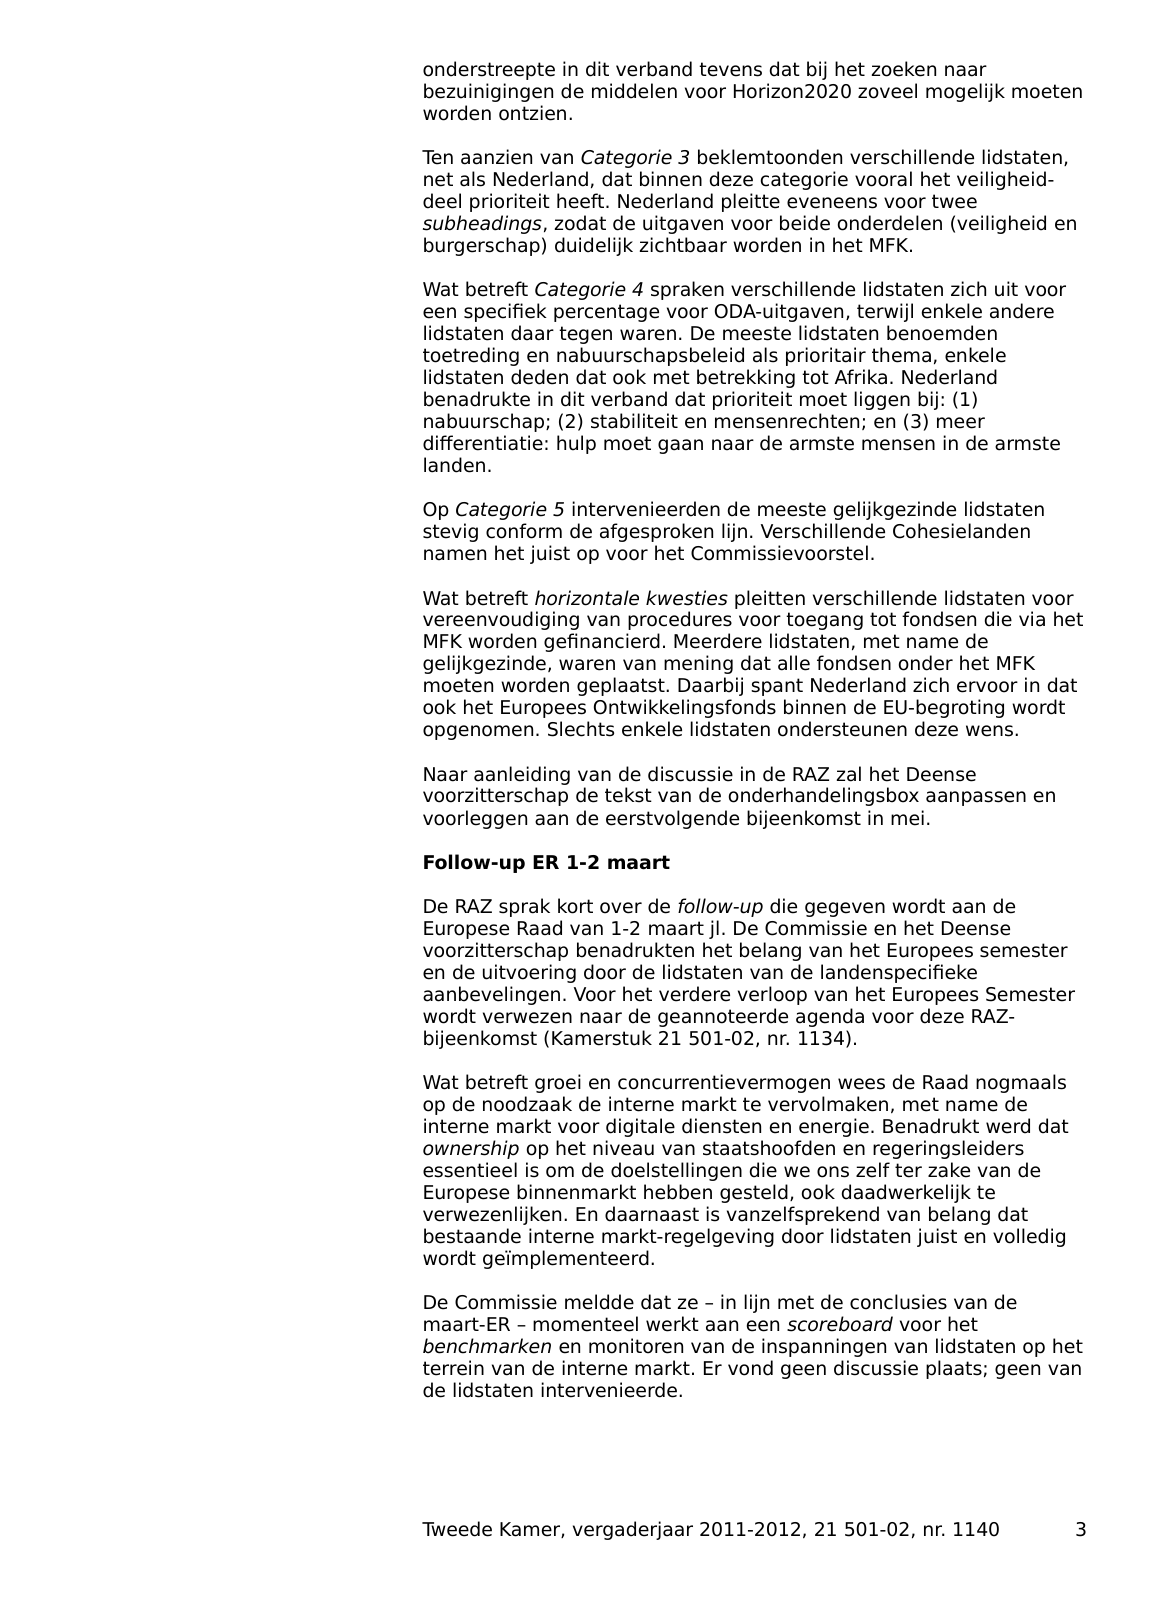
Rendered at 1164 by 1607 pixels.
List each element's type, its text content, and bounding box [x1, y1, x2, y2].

subtitle Follow-up ER 1-2 maart [422, 852, 1087, 873]
text De Commissie meldde dat ze – in lijn met de conclusies van de maart-ER – momenteel werkt aan een scoreboard voor het benchmarken en monitoren van de inspanningen van lidstaten op het terrein van de interne markt. Er vond geen discussie plaats; geen van de lidstaten intervenieerde. [422, 1292, 1087, 1402]
text Ten aanzien van Categorie 3 beklemtoonden verschillende lidstaten, net als Nederland, dat binnen deze categorie vooral het veiligheid-deel prioriteit heeft. Nederland pleitte eveneens voor twee subheadings, zodat de uitgaven voor beide onderdelen (veiligheid en burgerschap) duidelijk zichtbaar worden in het MFK. [422, 147, 1087, 257]
text Wat betreft Categorie 4 spraken verschillende lidstaten zich uit voor een specifiek percentage voor ODA-uitgaven, terwijl enkele andere lidstaten daar tegen waren. De meeste lidstaten benoemden toetreding en nabuurschapsbeleid als prioritair thema, enkele lidstaten deden dat ook met betrekking tot Afrika. Nederland benadrukte in dit verband dat prioriteit moet liggen bij: (1) nabuurschap; (2) stabiliteit en mensenrechten; en (3) meer differentiatie: hulp moet gaan naar de armste mensen in de armste landen. [422, 279, 1087, 477]
text Op Categorie 5 intervenieerden de meeste gelijkgezinde lidstaten stevig conform de afgesproken lijn. Verschillende Cohesielanden namen het juist op voor het Commissievoorstel. [422, 499, 1087, 565]
text Wat betreft horizontale kwesties pleitten verschillende lidstaten voor vereenvoudiging van procedures voor toegang tot fondsen die via het MFK worden gefinancierd. Meerdere lidstaten, met name de gelijkgezinde, waren van mening dat alle fondsen onder het MFK moeten worden geplaatst. Daarbij spant Nederland zich ervoor in dat ook het Europees Ontwikkelingsfonds binnen de EU-begroting wordt opgenomen. Slechts enkele lidstaten ondersteunen deze wens. [422, 587, 1087, 741]
text Wat betreft groei en concurrentievermogen wees de Raad nogmaals op de noodzaak de interne markt te vervolmaken, met name de interne markt voor digitale diensten en energie. Benadrukt werd dat ownership op het niveau van staatshoofden en regeringsleiders essentieel is om de doelstellingen die we ons zelf ter zake van de Europese binnenmarkt hebben gesteld, ook daadwerkelijk te verwezenlijken. En daarnaast is vanzelfsprekend van belang dat bestaande interne markt-regelgeving door lidstaten juist en volledig wordt geïmplementeerd. [422, 1072, 1087, 1269]
text onderstreepte in dit verband tevens dat bij het zoeken naar bezuinigingen de middelen voor Horizon2020 zoveel mogelijk moeten worden ontzien. [422, 59, 1087, 125]
text De RAZ sprak kort over de follow-up die gegeven wordt aan de Europese Raad van 1-2 maart jl. De Commissie en het Deense voorzitterschap benadrukten het belang van het Europees semester en de uitvoering door de lidstaten van de landenspecifieke aanbevelingen. Voor het verdere verloop van het Europees Semester wordt verwezen naar de geannoteerde agenda voor deze RAZ-bijeenkomst (Kamerstuk 21 501-02, nr. 1134). [422, 896, 1087, 1049]
text Naar aanleiding van de discussie in de RAZ zal het Deense voorzitterschap de tekst van de onderhandelingsbox aanpassen en voorleggen aan de eerstvolgende bijeenkomst in mei. [422, 763, 1087, 829]
